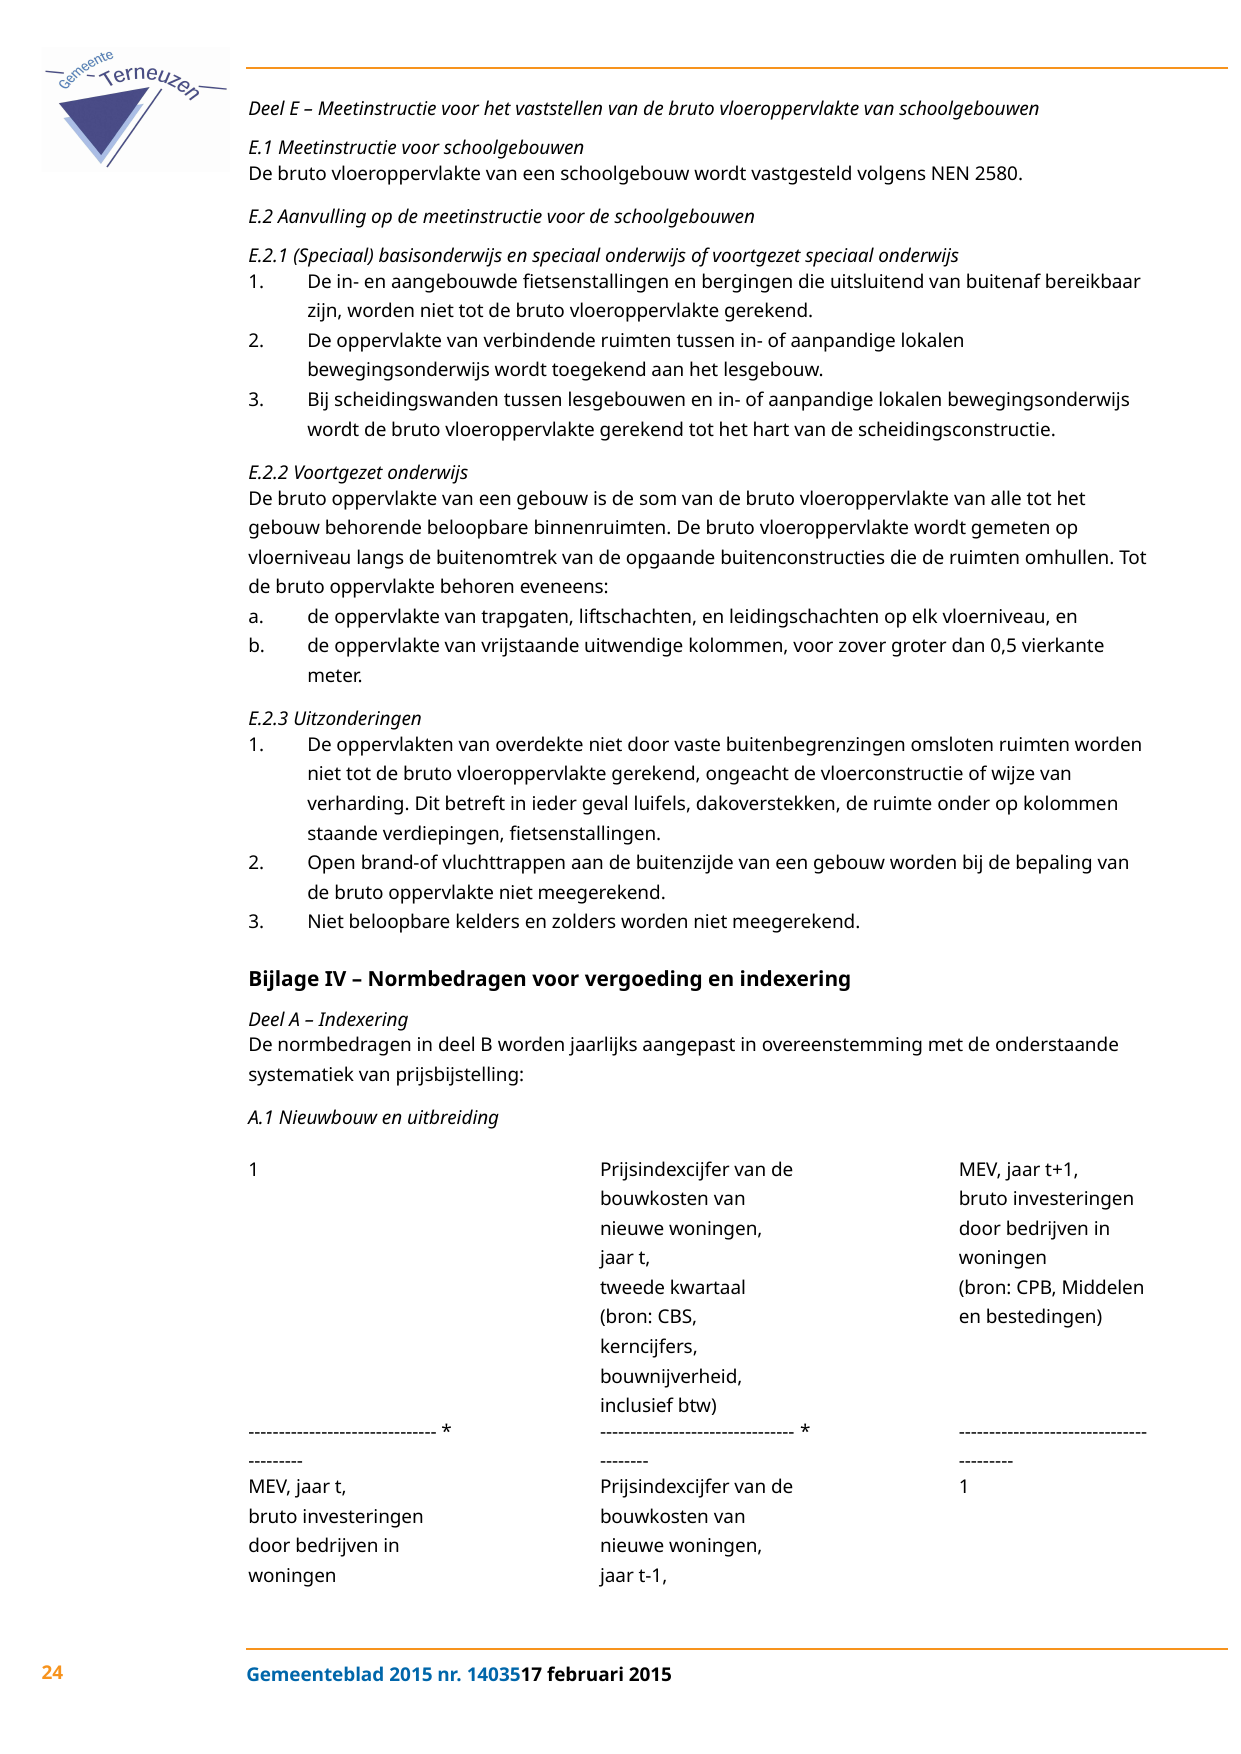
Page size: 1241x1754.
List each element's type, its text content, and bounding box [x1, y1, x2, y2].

table_cell 1 [959, 1474, 1152, 1588]
table_cell ---------------------------------------- [959, 1418, 1152, 1473]
list Niet beloopbare kelders en zolders worden niet meegerekend. [248, 908, 1152, 934]
text E.2 Aanvulling op de meetinstructie voor de schoolgebouwen [248, 203, 1152, 229]
table_header [441, 1156, 600, 1418]
table_cell ---------------------------------------- [600, 1418, 800, 1473]
table_cell ---------------------------------------- [248, 1418, 441, 1473]
table_cell * [441, 1418, 600, 1473]
list De oppervlakte van verbindende ruimten tussen in- of aanpandige lokalen bewegingsonderwijs wordt toegekend aan het lesgebouw. [248, 327, 1152, 382]
list Open brand-of vluchttrappen aan de buitenzijde van een gebouw worden bij de bepaling van de bruto oppervlakte niet meegerekend. [248, 849, 1152, 905]
table_header MEV, jaar t+1, bruto investeringen door bedrijven in woningen (bron: CPB, Middelen en bestedingen) [959, 1156, 1152, 1418]
text De normbedragen in deel B worden jaarlijks aangepast in overeenstemming met de onderstaande systematiek van prijsbijstelling: [248, 1032, 1152, 1087]
table_cell MEV, jaar t, bruto investeringen door bedrijven in woningen [248, 1474, 441, 1588]
table_header 1 [248, 1156, 441, 1418]
text De bruto oppervlakte van een gebouw is de som van de bruto vloeroppervlakte van alle tot het gebouw behorende beloopbare binnenruimten. De bruto vloeroppervlakte wordt gemeten op vloerniveau langs de buitenomtrek van de opgaande buitenconstructies die de ruimten omhullen. Tot de bruto oppervlakte behoren eveneens: [248, 485, 1152, 599]
list Bij scheidingswanden tussen lesgebouwen en in- of aanpandige lokalen bewegingsonderwijs wordt de bruto vloeroppervlakte gerekend tot het hart van de scheidingsconstructie. [248, 386, 1152, 442]
text Deel E – Meetinstructie voor het vaststellen van de bruto vloeroppervlakte van schoolgebouwen [248, 95, 1152, 121]
table_cell Prijsindexcijfer van de bouwkosten van nieuwe woningen, jaar t-1, [600, 1474, 800, 1588]
table_cell * [800, 1418, 958, 1473]
table_header [800, 1156, 958, 1418]
list De in- en aangebouwde fietsenstallingen en bergingen die uitsluitend van buitenaf bereikbaar zijn, worden niet tot de bruto vloeroppervlakte gerekend. [248, 268, 1152, 323]
table_header Prijsindexcijfer van de bouwkosten van nieuwe woningen, jaar t, tweede kwartaal (bron: CBS, kerncijfers, bouwnijverheid, inclusief btw) [600, 1156, 800, 1418]
list de oppervlakte van vrijstaande uitwendige kolommen, voor zover groter dan 0,5 vierkante meter. [248, 633, 1152, 688]
picture [41, 47, 231, 172]
text E.2.2 Voortgezet onderwijs [248, 459, 1152, 485]
text E.2.3 Uitzonderingen [248, 705, 1152, 731]
text De bruto vloeroppervlakte van een schoolgebouw wordt vastgesteld volgens NEN 2580. [248, 160, 1152, 186]
table_cell [441, 1474, 600, 1588]
text Bijlage IV – Normbedragen voor vergoeding en indexering [248, 964, 1152, 992]
text A.1 Nieuwbouw en uitbreiding [248, 1104, 1152, 1130]
text E.1 Meetinstructie voor schoolgebouwen [248, 134, 1152, 160]
list De oppervlakten van overdekte niet door vaste buitenbegrenzingen omsloten ruimten worden niet tot de bruto vloeroppervlakte gerekend, ongeacht de vloerconstructie of wijze van verharding. Dit betreft in ieder geval luifels, dakoverstekken, de ruimte onder op kolommen staande verdiepingen, fietsenstallingen. [248, 731, 1152, 846]
text E.2.1 (Speciaal) basisonderwijs en speciaal onderwijs of voortgezet speciaal onderwijs [248, 242, 1152, 268]
list de oppervlakte van trapgaten, liftschachten, en leidingschachten op elk vloerniveau, en [248, 603, 1152, 629]
text Deel A – Indexering [248, 1006, 1152, 1032]
table_cell [800, 1474, 958, 1588]
